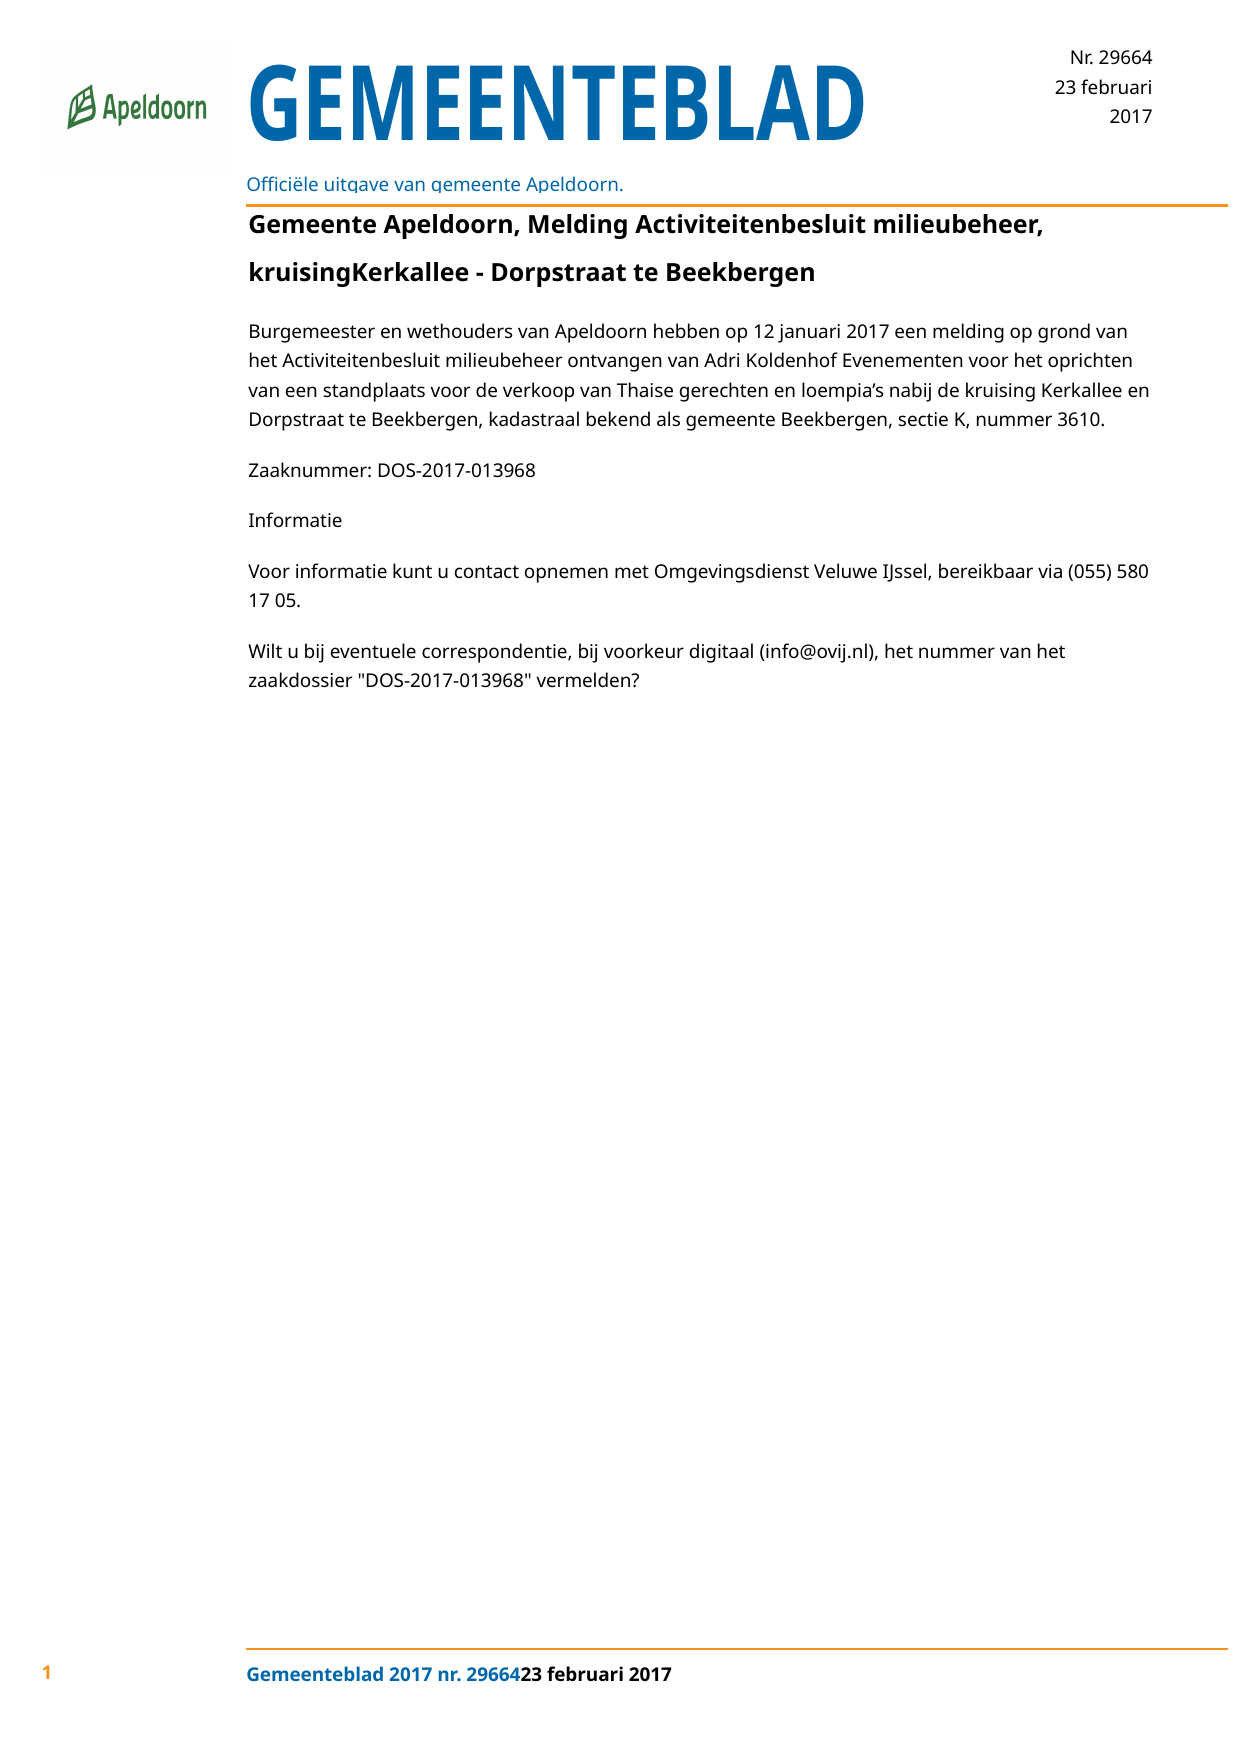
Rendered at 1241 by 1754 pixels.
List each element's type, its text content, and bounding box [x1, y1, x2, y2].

picture [41, 47, 231, 172]
text Zaaknummer: DOS-2017-013968 [248, 457, 1152, 483]
text Voor informatie kunt u contact opnemen met Omgevingsdienst Veluwe IJssel, bereikbaar via (055) 580 17 05. [248, 558, 1152, 613]
text Informatie [248, 507, 1152, 533]
text Burgemeester en wethouders van Apeldoorn hebben op 12 januari 2017 een melding op grond van het Activiteitenbesluit milieubeheer ontvangen van Adri Koldenhof Evenementen voor het oprichten van een standplaats voor de verkoop van Thaise gerechten en loempia’s nabij de kruising Kerkallee en Dorpstraat te Beekbergen, kadastraal bekend als gemeente Beekbergen, sectie K, nummer 3610. [248, 318, 1152, 432]
text Wilt u bij eventuele correspondentie, bij voorkeur digitaal (info@ovij.nl), het nummer van het zaakdossier "DOS-2017-013968" vermelden? [248, 638, 1152, 693]
text Gemeente Apeldoorn, Melding Activiteitenbesluit milieubeheer, kruisingKerkallee - Dorpstraat te Beekbergen [248, 207, 1152, 288]
